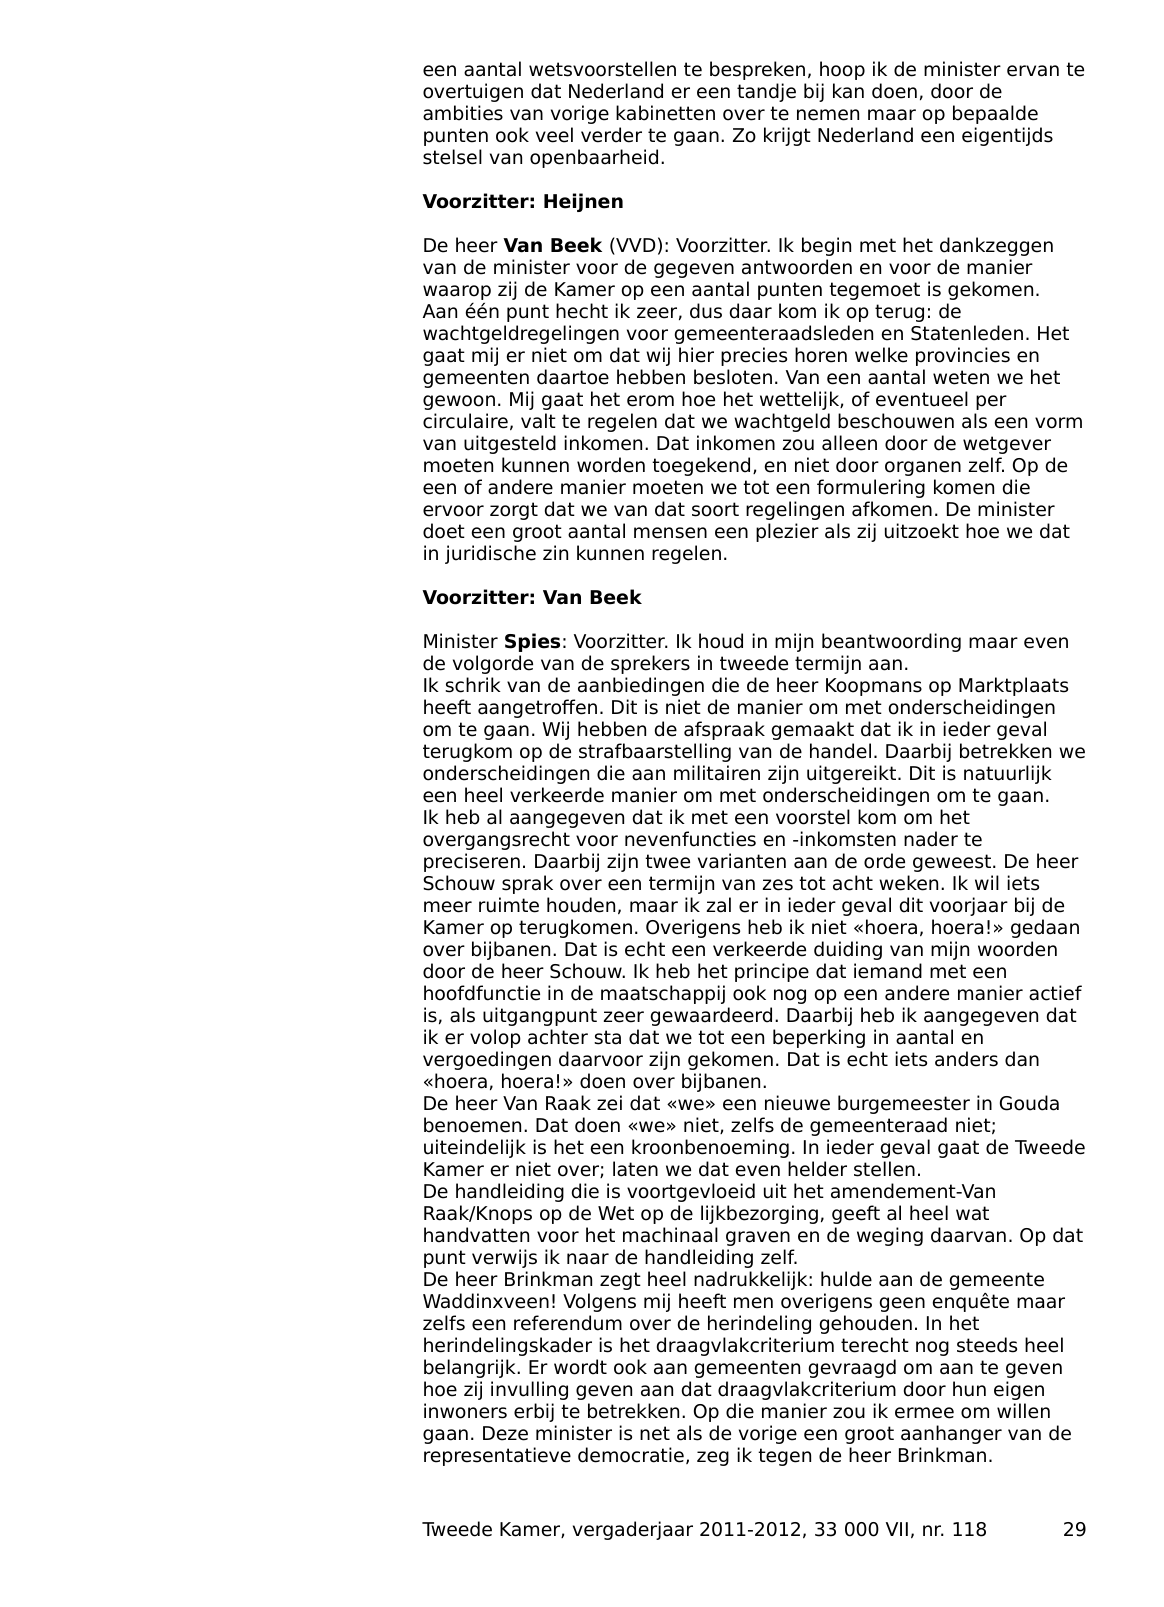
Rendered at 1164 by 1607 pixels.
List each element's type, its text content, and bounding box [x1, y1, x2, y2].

text De heer Brinkman zegt heel nadrukkelijk: hulde aan de gemeente Waddinxveen! Volgens mij heeft men overigens geen enquête maar zelfs een referendum over de herindeling gehouden. In het herindelingskader is het draagvlakcriterium terecht nog steeds heel belangrijk. Er wordt ook aan gemeenten gevraagd om aan te geven hoe zij invulling geven aan dat draagvlakcriterium door hun eigen inwoners erbij te betrekken. Op die manier zou ik ermee om willen gaan. Deze minister is net als de vorige een groot aanhanger van de representatieve democratie, zeg ik tegen de heer Brinkman. [422, 1269, 1087, 1467]
text De heer Van Raak zei dat «we» een nieuwe burgemeester in Gouda benoemen. Dat doen «we» niet, zelfs de gemeenteraad niet; uiteindelijk is het een kroonbenoeming. In ieder geval gaat de Tweede Kamer er niet over; laten we dat even helder stellen. [422, 1093, 1087, 1181]
text De handleiding die is voortgevloeid uit het amendement-Van Raak/Knops op de Wet op de lijkbezorging, geeft al heel wat handvatten voor het machinaal graven en de weging daarvan. Op dat punt verwijs ik naar de handleiding zelf. [422, 1181, 1087, 1269]
text een aantal wetsvoorstellen te bespreken, hoop ik de minister ervan te overtuigen dat Nederland er een tandje bij kan doen, door de ambities van vorige kabinetten over te nemen maar op bepaalde punten ook veel verder te gaan. Zo krijgt Nederland een eigentijds stelsel van openbaarheid. [422, 59, 1087, 169]
text Ik heb al aangegeven dat ik met een voorstel kom om het overgangsrecht voor nevenfuncties en -inkomsten nader te preciseren. Daarbij zijn twee varianten aan de orde geweest. De heer Schouw sprak over een termijn van zes tot acht weken. Ik wil iets meer ruimte houden, maar ik zal er in ieder geval dit voorjaar bij de Kamer op terugkomen. Overigens heb ik niet «hoera, hoera!» gedaan over bijbanen. Dat is echt een verkeerde duiding van mijn woorden door de heer Schouw. Ik heb het principe dat iemand met een hoofdfunctie in de maatschappij ook nog op een andere manier actief is, als uitgangpunt zeer gewaardeerd. Daarbij heb ik aangegeven dat ik er volop achter sta dat we tot een beperking in aantal en vergoedingen daarvoor zijn gekomen. Dat is echt iets anders dan «hoera, hoera!» doen over bijbanen. [422, 807, 1087, 1093]
text Minister Spies: Voorzitter. Ik houd in mijn beantwoording maar even de volgorde van de sprekers in tweede termijn aan. [422, 631, 1087, 675]
text Voorzitter: Heijnen [422, 191, 1087, 213]
text De heer Van Beek (VVD): Voorzitter. Ik begin met het dankzeggen van de minister voor de gegeven antwoorden en voor de manier waarop zij de Kamer op een aantal punten tegemoet is gekomen. [422, 235, 1087, 301]
text Aan één punt hecht ik zeer, dus daar kom ik op terug: de wachtgeldregelingen voor gemeenteraadsleden en Statenleden. Het gaat mij er niet om dat wij hier precies horen welke provincies en gemeenten daartoe hebben besloten. Van een aantal weten we het gewoon. Mij gaat het erom hoe het wettelijk, of eventueel per circulaire, valt te regelen dat we wachtgeld beschouwen als een vorm van uitgesteld inkomen. Dat inkomen zou alleen door de wetgever moeten kunnen worden toegekend, en niet door organen zelf. Op de een of andere manier moeten we tot een formulering komen die ervoor zorgt dat we van dat soort regelingen afkomen. De minister doet een groot aantal mensen een plezier als zij uitzoekt hoe we dat in juridische zin kunnen regelen. [422, 301, 1087, 565]
text Voorzitter: Van Beek [422, 587, 1087, 609]
text Ik schrik van de aanbiedingen die de heer Koopmans op Marktplaats heeft aangetroffen. Dit is niet de manier om met onderscheidingen om te gaan. Wij hebben de afspraak gemaakt dat ik in ieder geval terugkom op de strafbaarstelling van de handel. Daarbij betrekken we onderscheidingen die aan militairen zijn uitgereikt. Dit is natuurlijk een heel verkeerde manier om met onderscheidingen om te gaan. [422, 675, 1087, 807]
